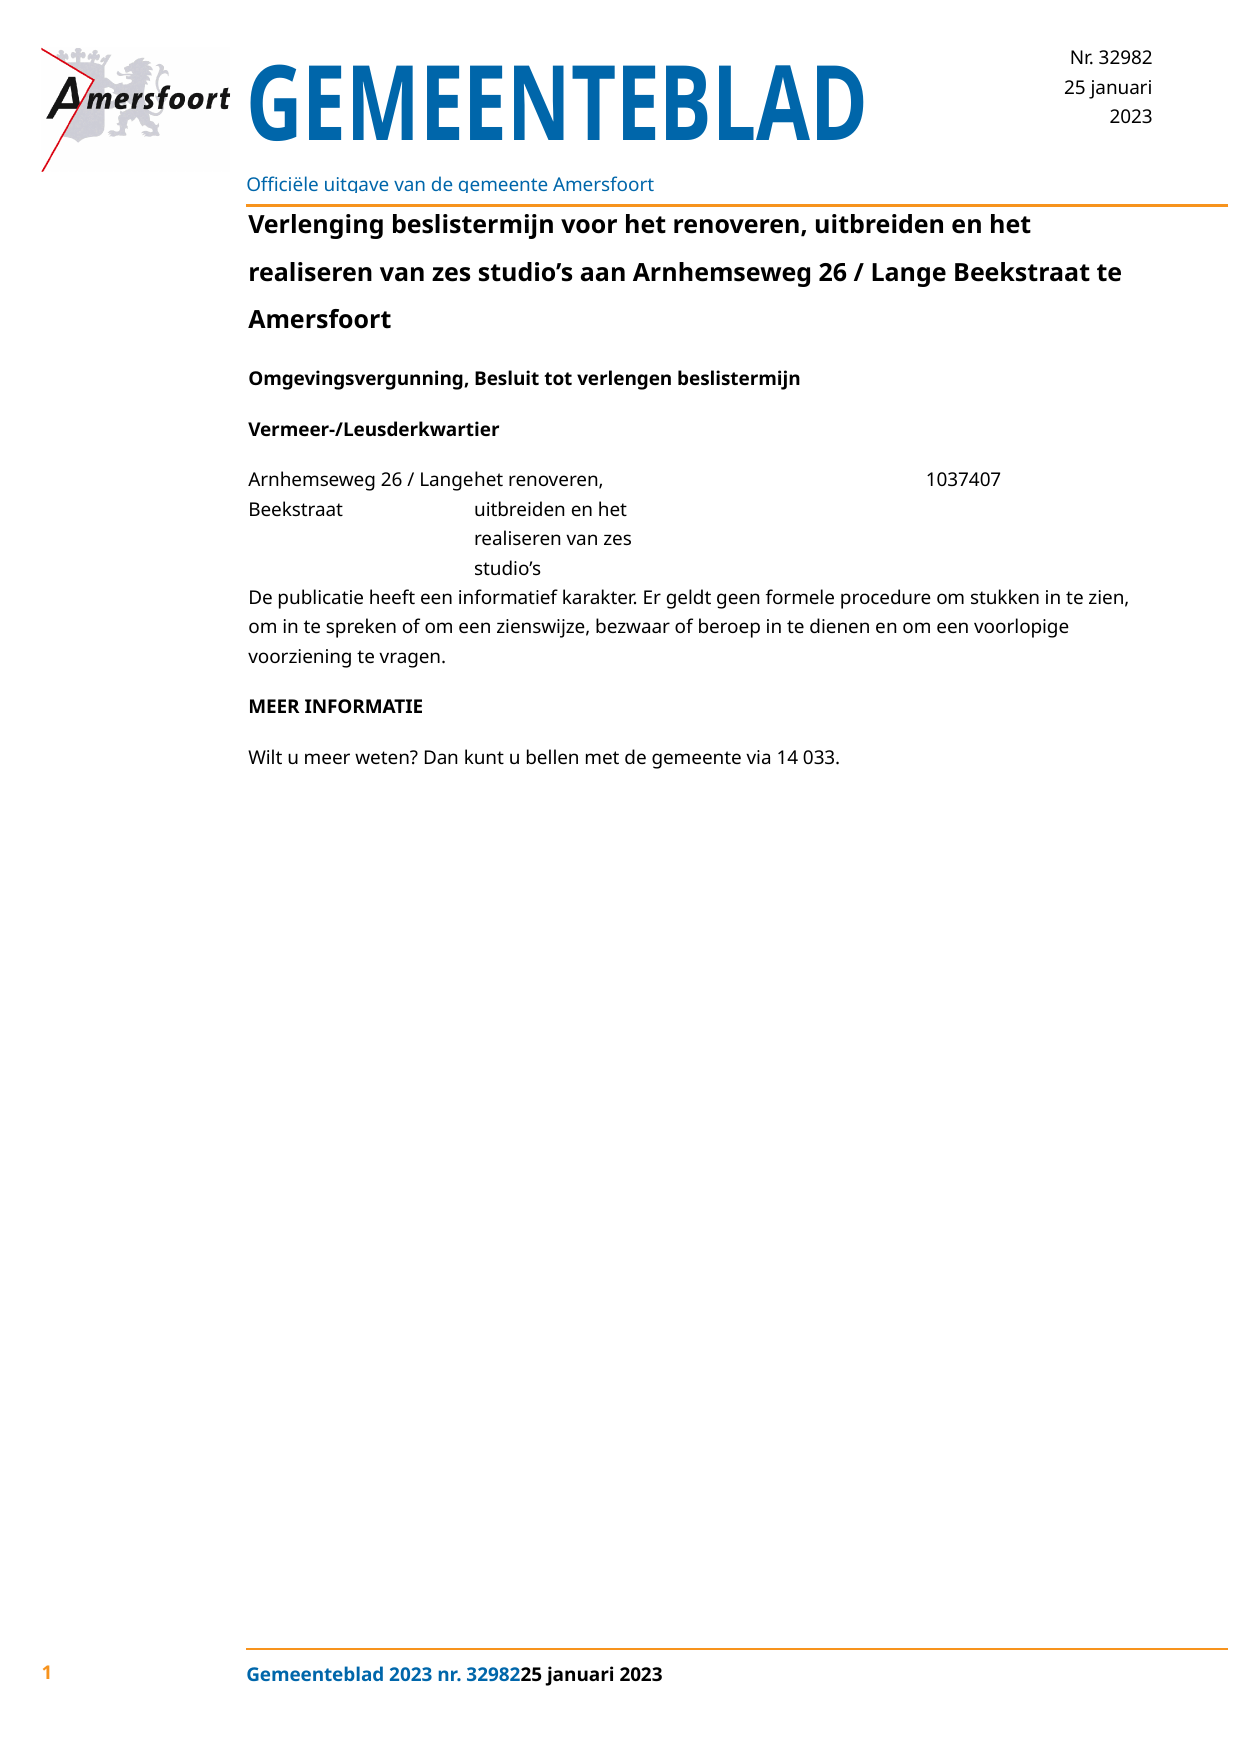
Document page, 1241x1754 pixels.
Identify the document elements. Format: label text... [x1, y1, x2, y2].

table_header [700, 466, 926, 581]
picture [41, 47, 231, 172]
text MEER INFORMATIE [248, 694, 1152, 719]
text Vermeer-/Leusderkwartier [248, 416, 1152, 442]
text Omgevingsvergunning, Besluit tot verlengen beslistermijn [248, 366, 1152, 391]
table_header het renoveren, uitbreiden en het realiseren van zes studio’s [474, 466, 700, 581]
text De publicatie heeft een informatief karakter. Er geldt geen formele procedure om stukken in te zien, om in te spreken of om een zienswijze, bezwaar of beroep in te dienen en om een voorlopige voorziening te vragen. [248, 584, 1152, 669]
text Verlenging beslistermijn voor het renoveren, uitbreiden en het realiseren van zes studio’s aan Arnhemseweg 26 / Lange Beekstraat te Amersfoort [248, 207, 1152, 336]
text Wilt u meer weten? Dan kunt u bellen met de gemeente via 14 033. [248, 744, 1152, 770]
table_header 1037407 [926, 466, 1152, 581]
table_header Arnhemseweg 26 / Lange Beekstraat [248, 466, 474, 581]
